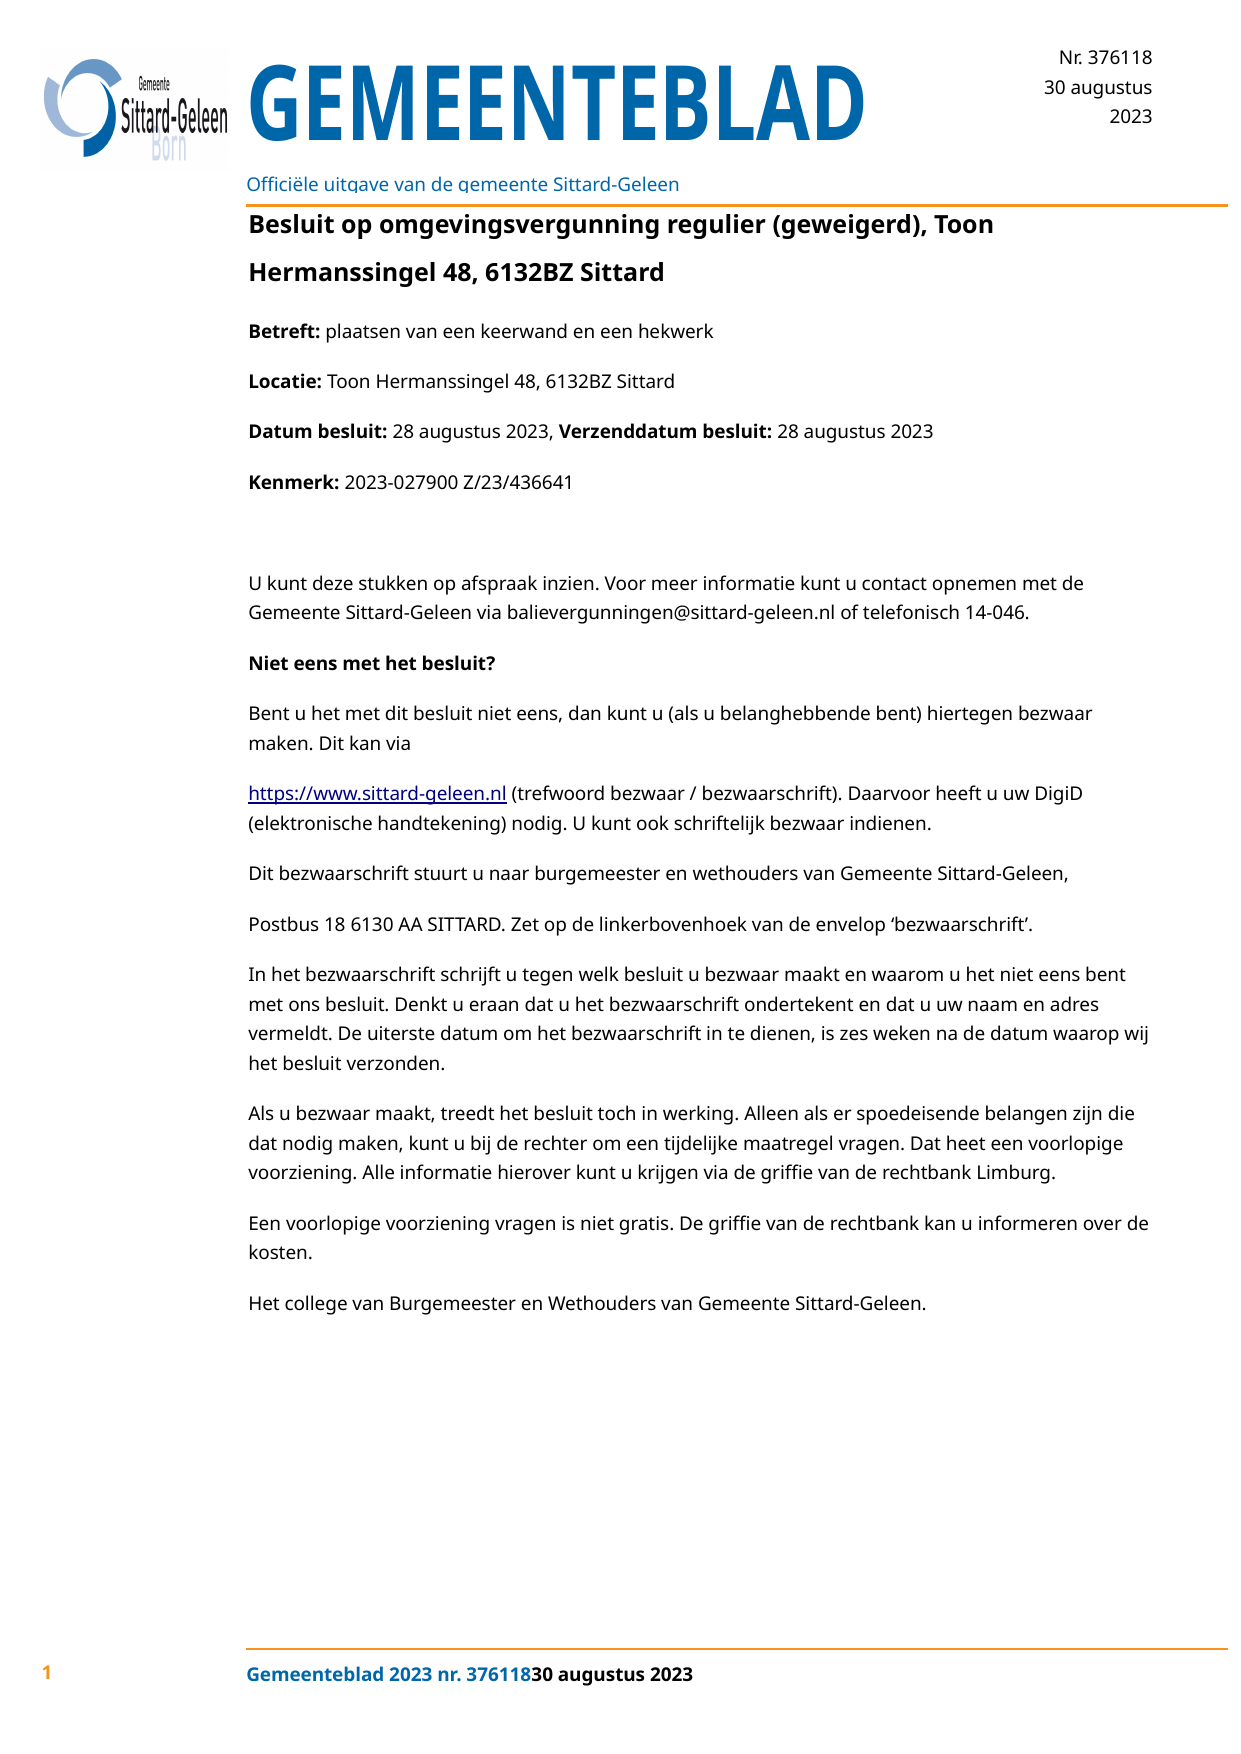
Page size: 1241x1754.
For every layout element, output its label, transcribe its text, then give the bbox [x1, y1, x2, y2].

text Als u bezwaar maakt, treedt het besluit toch in werking. Alleen als er spoedeisende belangen zijn die dat nodig maken, kunt u bij de rechter om een tijdelijke maatregel vragen. Dat heet een voorlopige voorziening. Alle informatie hierover kunt u krijgen via de griffie van de rechtbank Limburg. [248, 1100, 1152, 1185]
text Postbus 18 6130 AA SITTARD. Zet op de linkerbovenhoek van de envelop ‘bezwaarschrift’. [248, 911, 1152, 937]
text Het college van Burgemeester en Wethouders van Gemeente Sittard-Geleen. [248, 1290, 1152, 1316]
text Datum besluit: 28 augustus 2023, Verzenddatum besluit: 28 augustus 2023 [248, 419, 1152, 444]
text Locatie: Toon Hermanssingel 48, 6132BZ Sittard [248, 368, 1152, 394]
text Betreft: plaatsen van een keerwand en een hekwerk [248, 318, 1152, 344]
text Een voorlopige voorziening vragen is niet gratis. De griffie van de rechtbank kan u informeren over de kosten. [248, 1210, 1152, 1265]
text In het bezwaarschrift schrijft u tegen welk besluit u bezwaar maakt en waarom u het niet eens bent met ons besluit. Denkt u eraan dat u het bezwaarschrift ondertekent en dat u uw naam en adres vermeldt. De uiterste datum om het bezwaarschrift in te dienen, is zes weken na de datum waarop wij het besluit verzonden. [248, 961, 1152, 1076]
text Niet eens met het besluit? [248, 650, 1152, 676]
text U kunt deze stukken op afspraak inzien. Voor meer informatie kunt u contact opnemen met de Gemeente Sittard-Geleen via balievergunningen@sittard-geleen.nl of telefonisch 14-046. [248, 570, 1152, 625]
text Dit bezwaarschrift stuurt u naar burgemeester en wethouders van Gemeente Sittard-Geleen, [248, 860, 1152, 886]
text Kenmerk: 2023-027900 Z/23/436641 [248, 469, 1152, 495]
text https://www.sittard-geleen.nl (trefwoord bezwaar / bezwaarschrift). Daarvoor heeft u uw DigiD (elektronische handtekening) nodig. U kunt ook schriftelijk bezwaar indienen. [248, 780, 1152, 836]
text Besluit op omgevingsvergunning regulier (geweigerd), Toon Hermanssingel 48, 6132BZ Sittard [248, 207, 1152, 288]
picture [41, 47, 231, 172]
text Bent u het met dit besluit niet eens, dan kunt u (als u belanghebbende bent) hiertegen bezwaar maken. Dit kan via [248, 700, 1152, 756]
